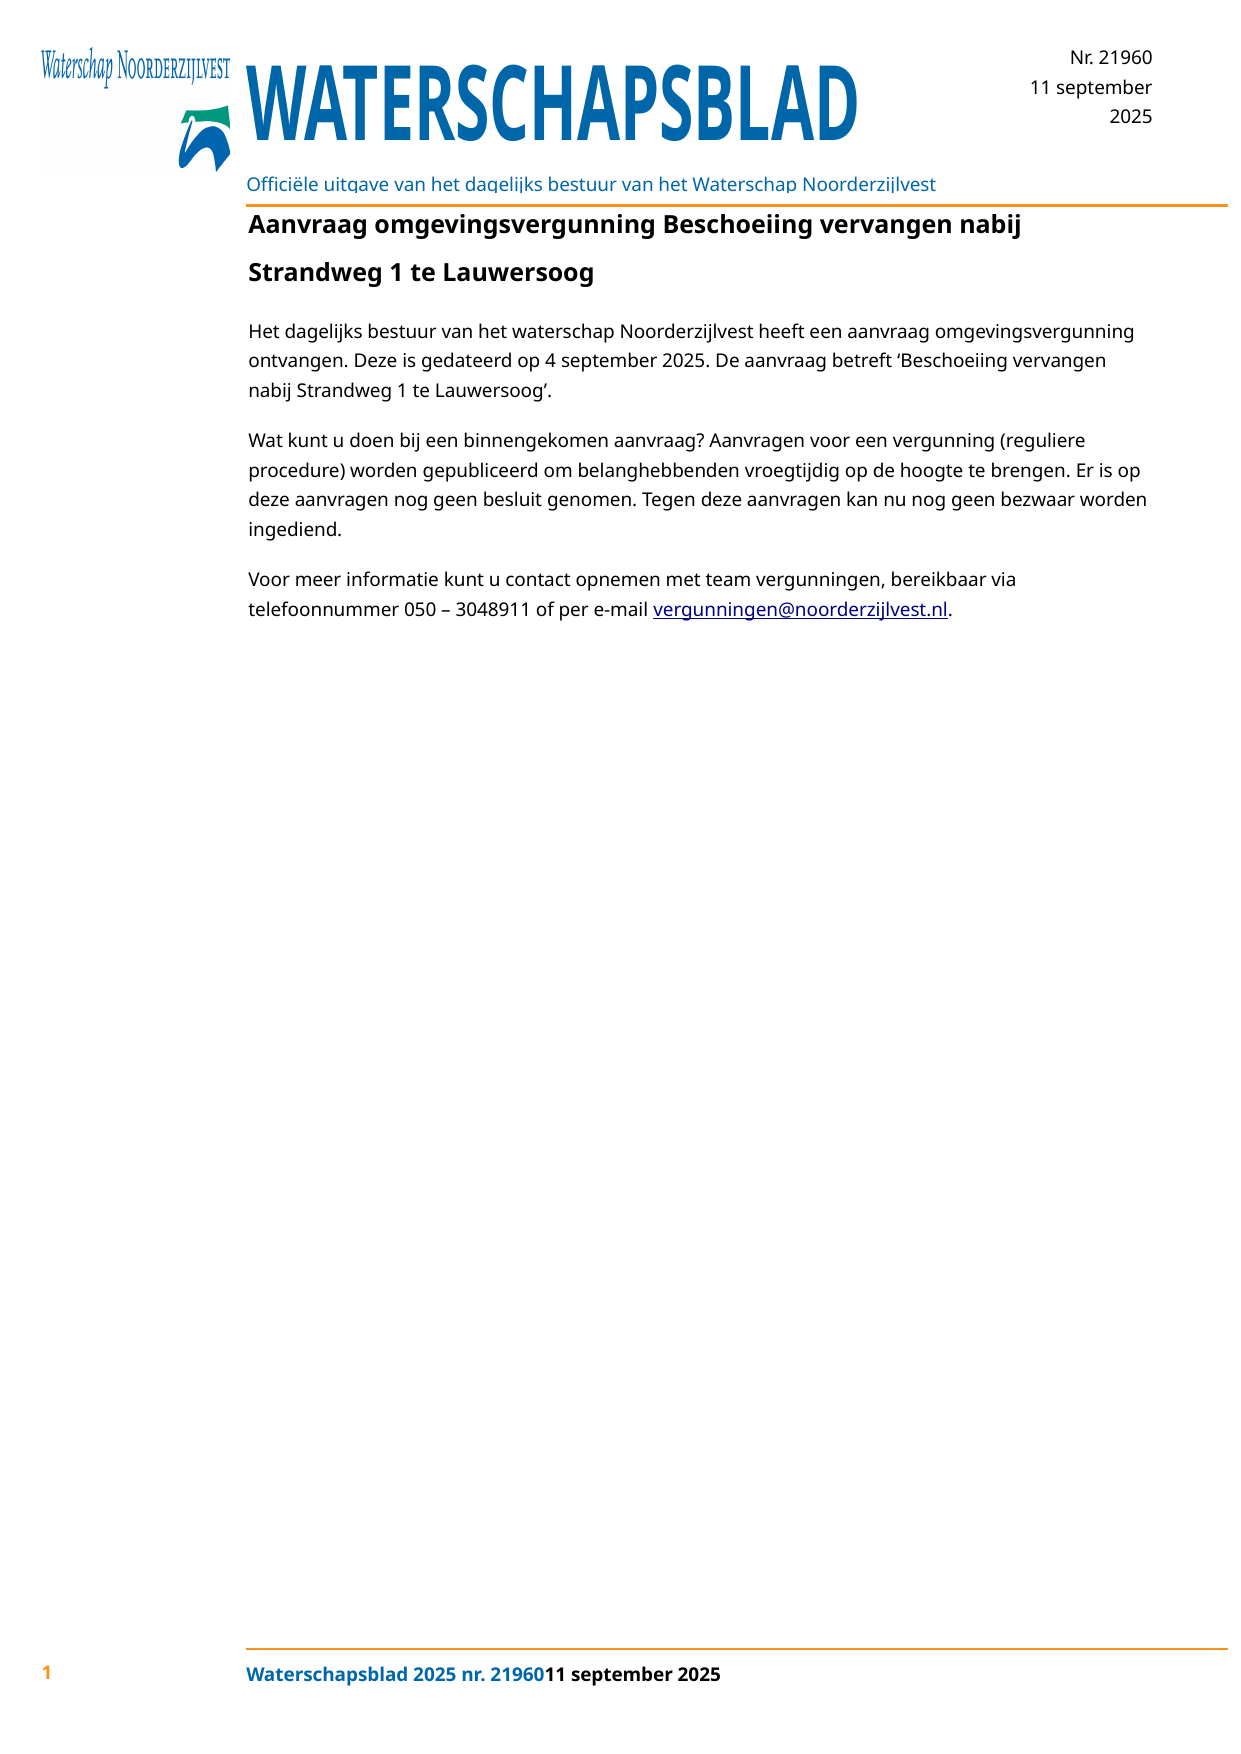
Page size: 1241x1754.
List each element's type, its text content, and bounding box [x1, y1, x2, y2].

picture [41, 47, 231, 172]
text Voor meer informatie kunt u contact opnemen met team vergunningen, bereikbaar via telefoonnummer 050 – 3048911 of per e-mail vergunningen@noorderzijlvest.nl. [248, 567, 1152, 622]
text Wat kunt u doen bij een binnengekomen aanvraag? Aanvragen voor een vergunning (reguliere procedure) worden gepubliceerd om belanghebbenden vroegtijdig op de hoogte te brengen. Er is op deze aanvragen nog geen besluit genomen. Tegen deze aanvragen kan nu nog geen bezwaar worden ingediend. [248, 427, 1152, 542]
text Aanvraag omgevingsvergunning Beschoeiing vervangen nabij Strandweg 1 te Lauwersoog [248, 207, 1152, 288]
text Het dagelijks bestuur van het waterschap Noorderzijlvest heeft een aanvraag omgevingsvergunning ontvangen. Deze is gedateerd op 4 september 2025. De aanvraag betreft ‘Beschoeiing vervangen nabij Strandweg 1 te Lauwersoog’. [248, 318, 1152, 403]
